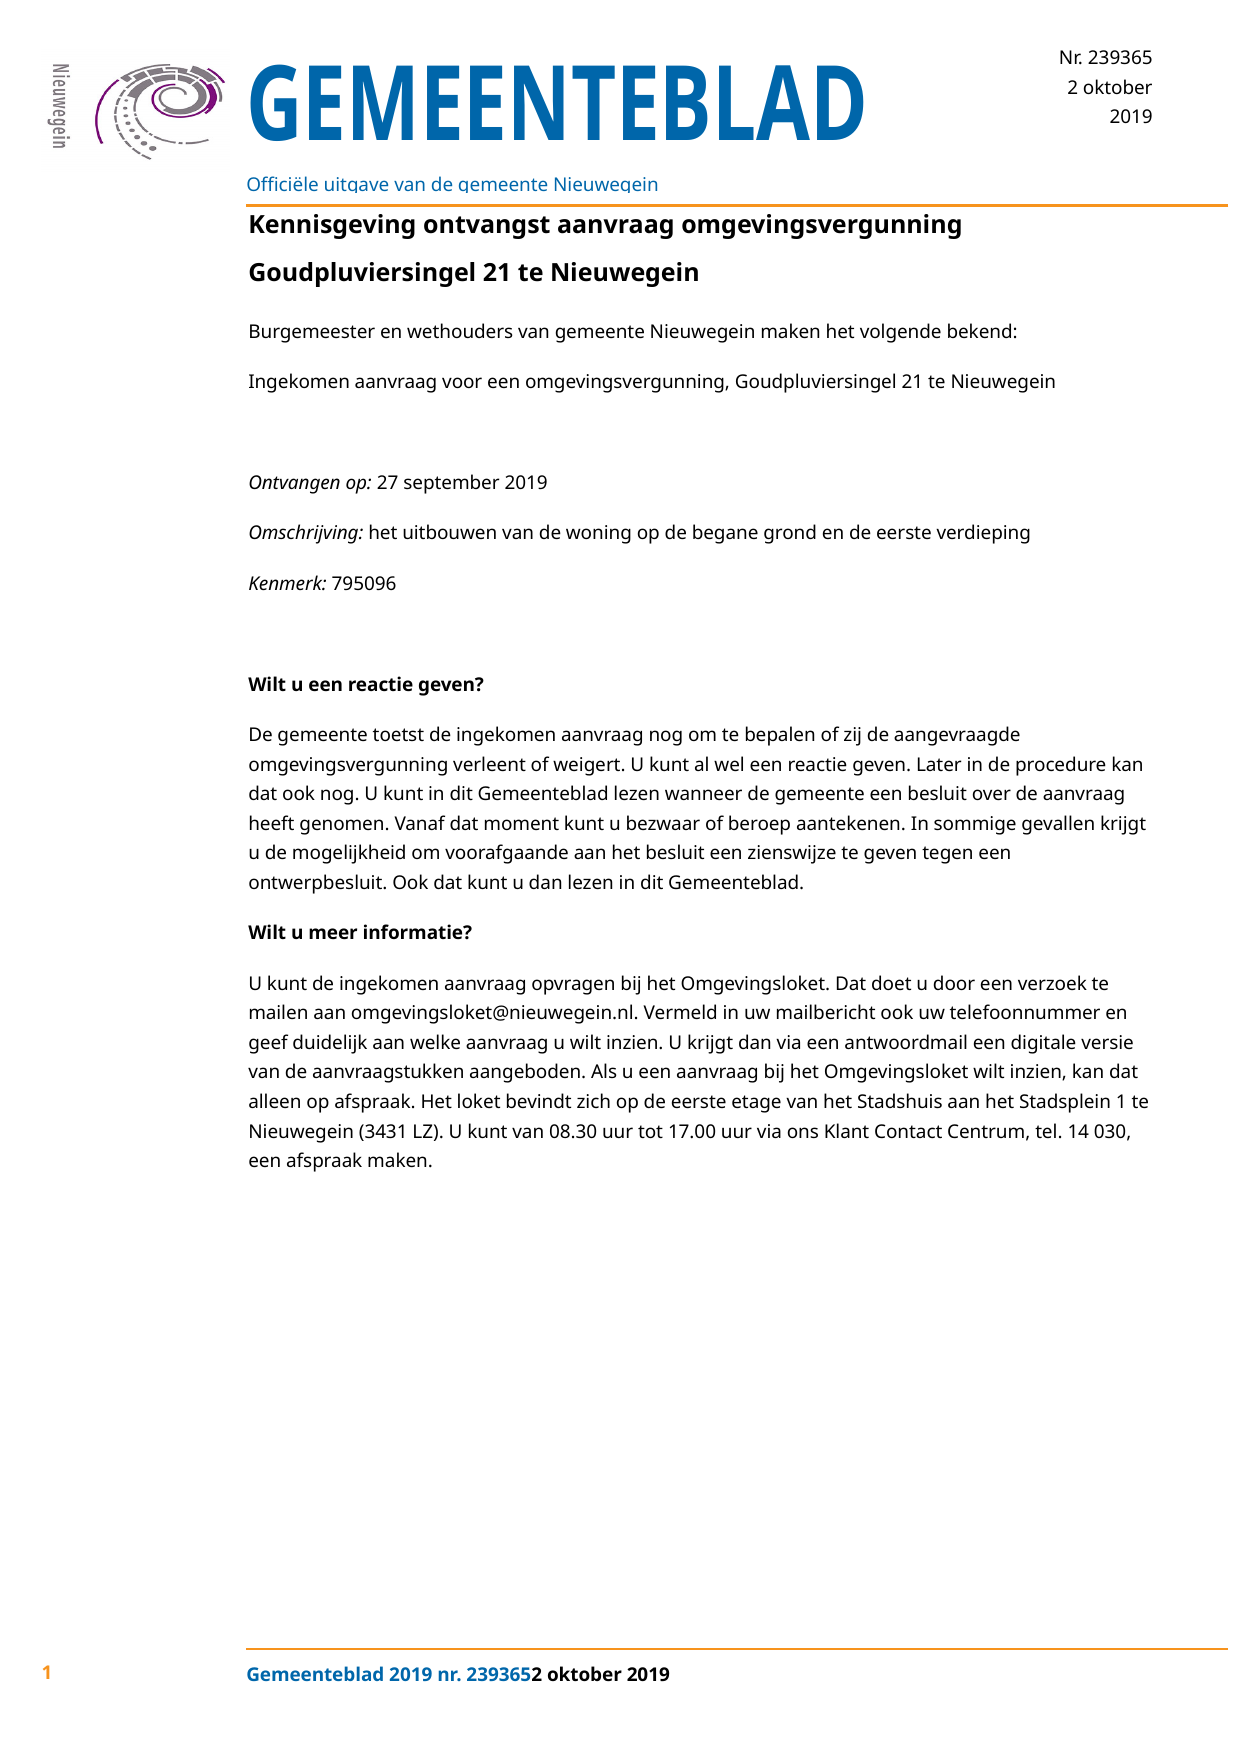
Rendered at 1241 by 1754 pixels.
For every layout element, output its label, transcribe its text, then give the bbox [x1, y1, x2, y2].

picture [41, 47, 231, 172]
text De gemeente toetst de ingekomen aanvraag nog om te bepalen of zij de aangevraagde omgevingsvergunning verleent of weigert. U kunt al wel een reactie geven. Later in de procedure kan dat ook nog. U kunt in dit Gemeenteblad lezen wanneer de gemeente een besluit over de aanvraag heeft genomen. Vanaf dat moment kunt u bezwaar of beroep aantekenen. In sommige gevallen krijgt u de mogelijkheid om voorafgaande aan het besluit een zienswijze te geven tegen een ontwerpbesluit. Ook dat kunt u dan lezen in dit Gemeenteblad. [248, 721, 1152, 895]
text Wilt u meer informatie? [248, 919, 1152, 945]
text Ingekomen aanvraag voor een omgevingsvergunning, Goudpluviersingel 21 te Nieuwegein [248, 368, 1152, 394]
text Kenmerk: 795096 [248, 570, 1152, 596]
text Wilt u een reactie geven? [248, 671, 1152, 697]
text Ontvangen op: 27 september 2019 [248, 469, 1152, 495]
text Omschrijving: het uitbouwen van de woning op de begane grond en de eerste verdieping [248, 519, 1152, 545]
text U kunt de ingekomen aanvraag opvragen bij het Omgevingsloket. Dat doet u door een verzoek te mailen aan omgevingsloket@nieuwegein.nl. Vermeld in uw mailbericht ook uw telefoonnummer en geef duidelijk aan welke aanvraag u wilt inzien. U krijgt dan via een antwoordmail een digitale versie van de aanvraagstukken aangeboden. Als u een aanvraag bij het Omgevingsloket wilt inzien, kan dat alleen op afspraak. Het loket bevindt zich op de eerste etage van het Stadshuis aan het Stadsplein 1 te Nieuwegein (3431 LZ). U kunt van 08.30 uur tot 17.00 uur via ons Klant Contact Centrum, tel. 14 030, een afspraak maken. [248, 970, 1152, 1173]
text Burgemeester en wethouders van gemeente Nieuwegein maken het volgende bekend: [248, 318, 1152, 344]
text Kennisgeving ontvangst aanvraag omgevingsvergunning Goudpluviersingel 21 te Nieuwegein [248, 207, 1152, 288]
